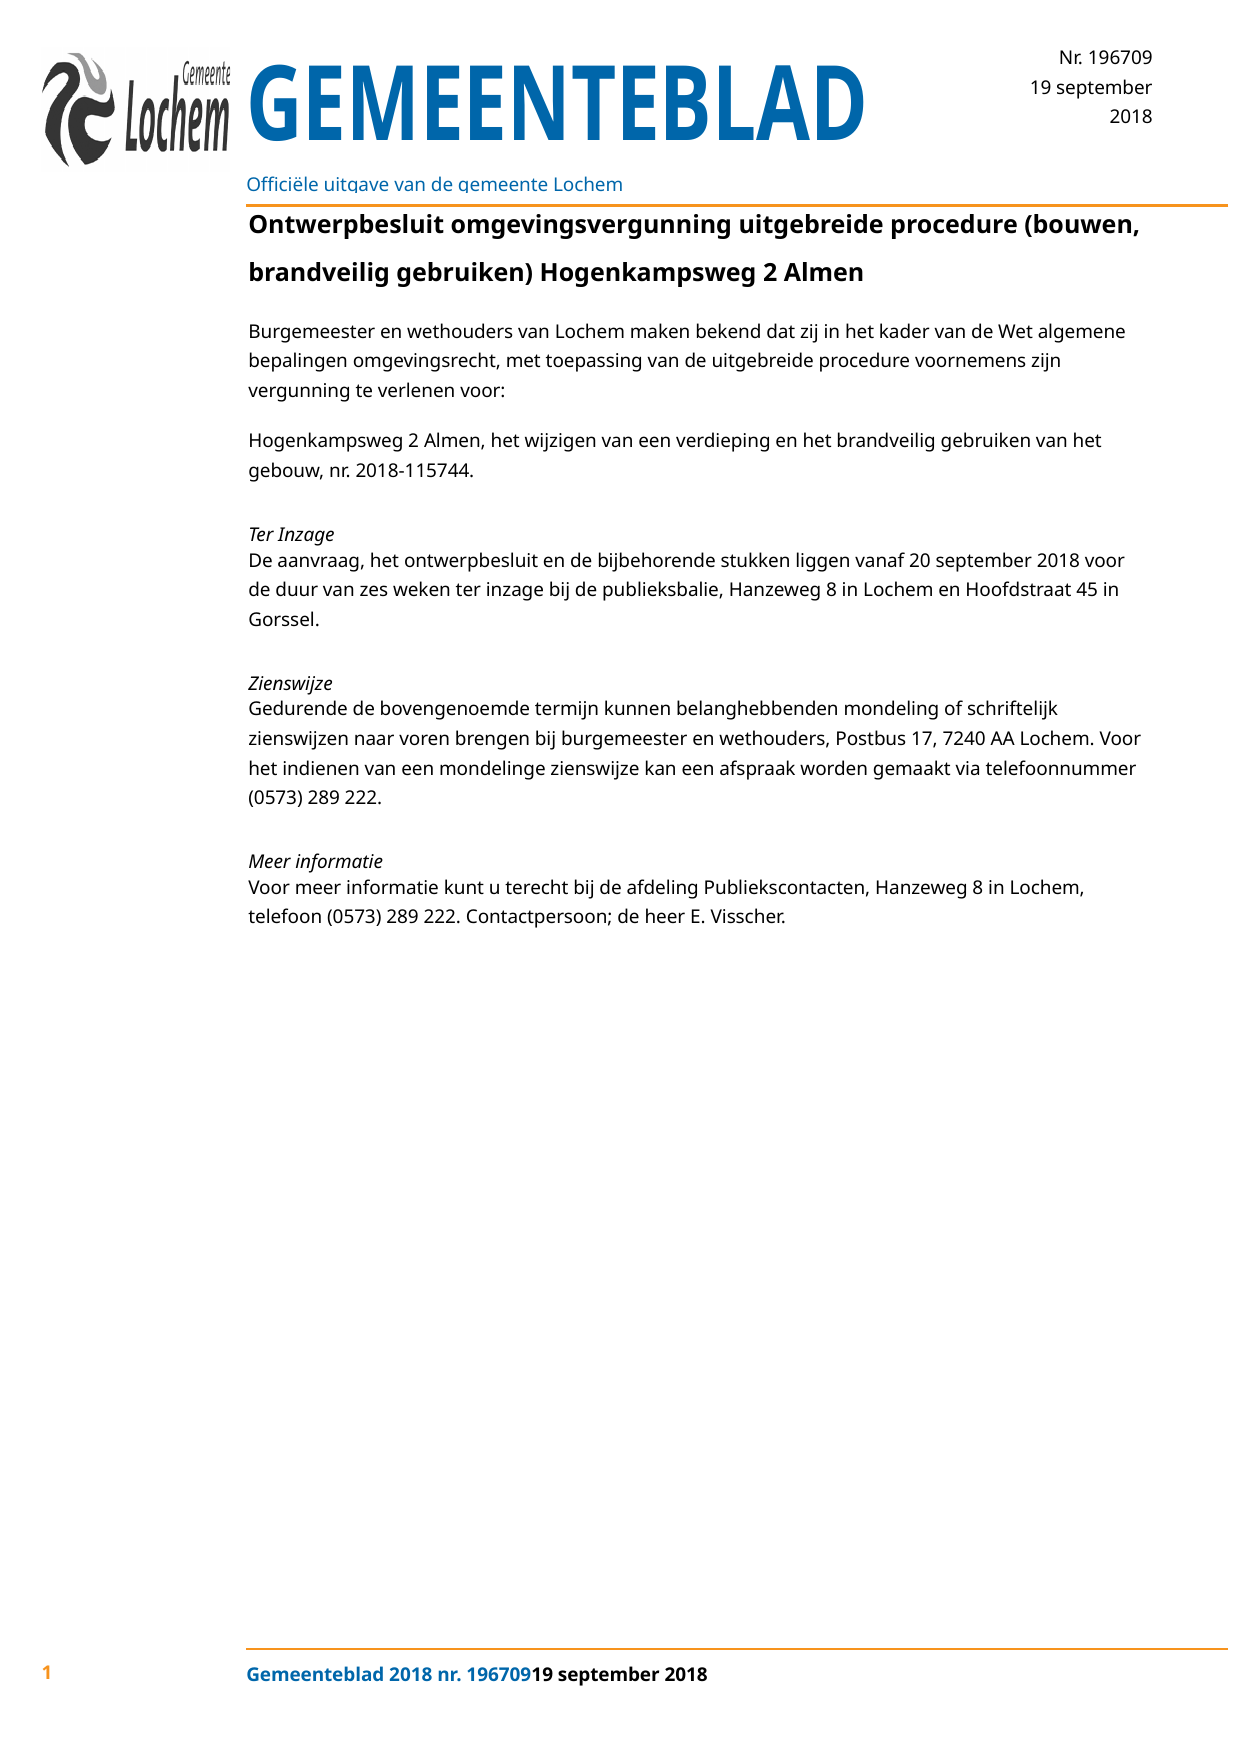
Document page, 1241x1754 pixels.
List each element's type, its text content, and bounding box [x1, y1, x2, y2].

text Voor meer informatie kunt u terecht bij de afdeling Publiekscontacten, Hanzeweg 8 in Lochem, telefoon (0573) 289 222. Contactpersoon; de heer E. Visscher. [248, 874, 1152, 929]
text Ontwerpbesluit omgevingsvergunning uitgebreide procedure (bouwen, brandveilig gebruiken) Hogenkampsweg 2 Almen [248, 207, 1152, 288]
text Zienswijze [248, 670, 1152, 696]
text Burgemeester en wethouders van Lochem maken bekend dat zij in het kader van de Wet algemene bepalingen omgevingsrecht, met toepassing van de uitgebreide procedure voornemens zijn vergunning te verlenen voor: [248, 318, 1152, 403]
text Hogenkampsweg 2 Almen, het wijzigen van een verdieping en het brandveilig gebruiken van het gebouw, nr. 2018-115744. [248, 427, 1152, 483]
text Ter Inzage [248, 521, 1152, 547]
picture [41, 47, 231, 172]
text Gedurende de bovengenoemde termijn kunnen belanghebbenden mondeling of schriftelijk zienswijzen naar voren brengen bij burgemeester en wethouders, Postbus 17, 7240 AA Lochem. Voor het indienen van een mondelinge zienswijze kan een afspraak worden gemaakt via telefoonnummer (0573) 289 222. [248, 696, 1152, 810]
text De aanvraag, het ontwerpbesluit en de bijbehorende stukken liggen vanaf 20 september 2018 voor de duur van zes weken ter inzage bij de publieksbalie, Hanzeweg 8 in Lochem en Hoofdstraat 45 in Gorssel. [248, 547, 1152, 632]
text Meer informatie [248, 848, 1152, 874]
